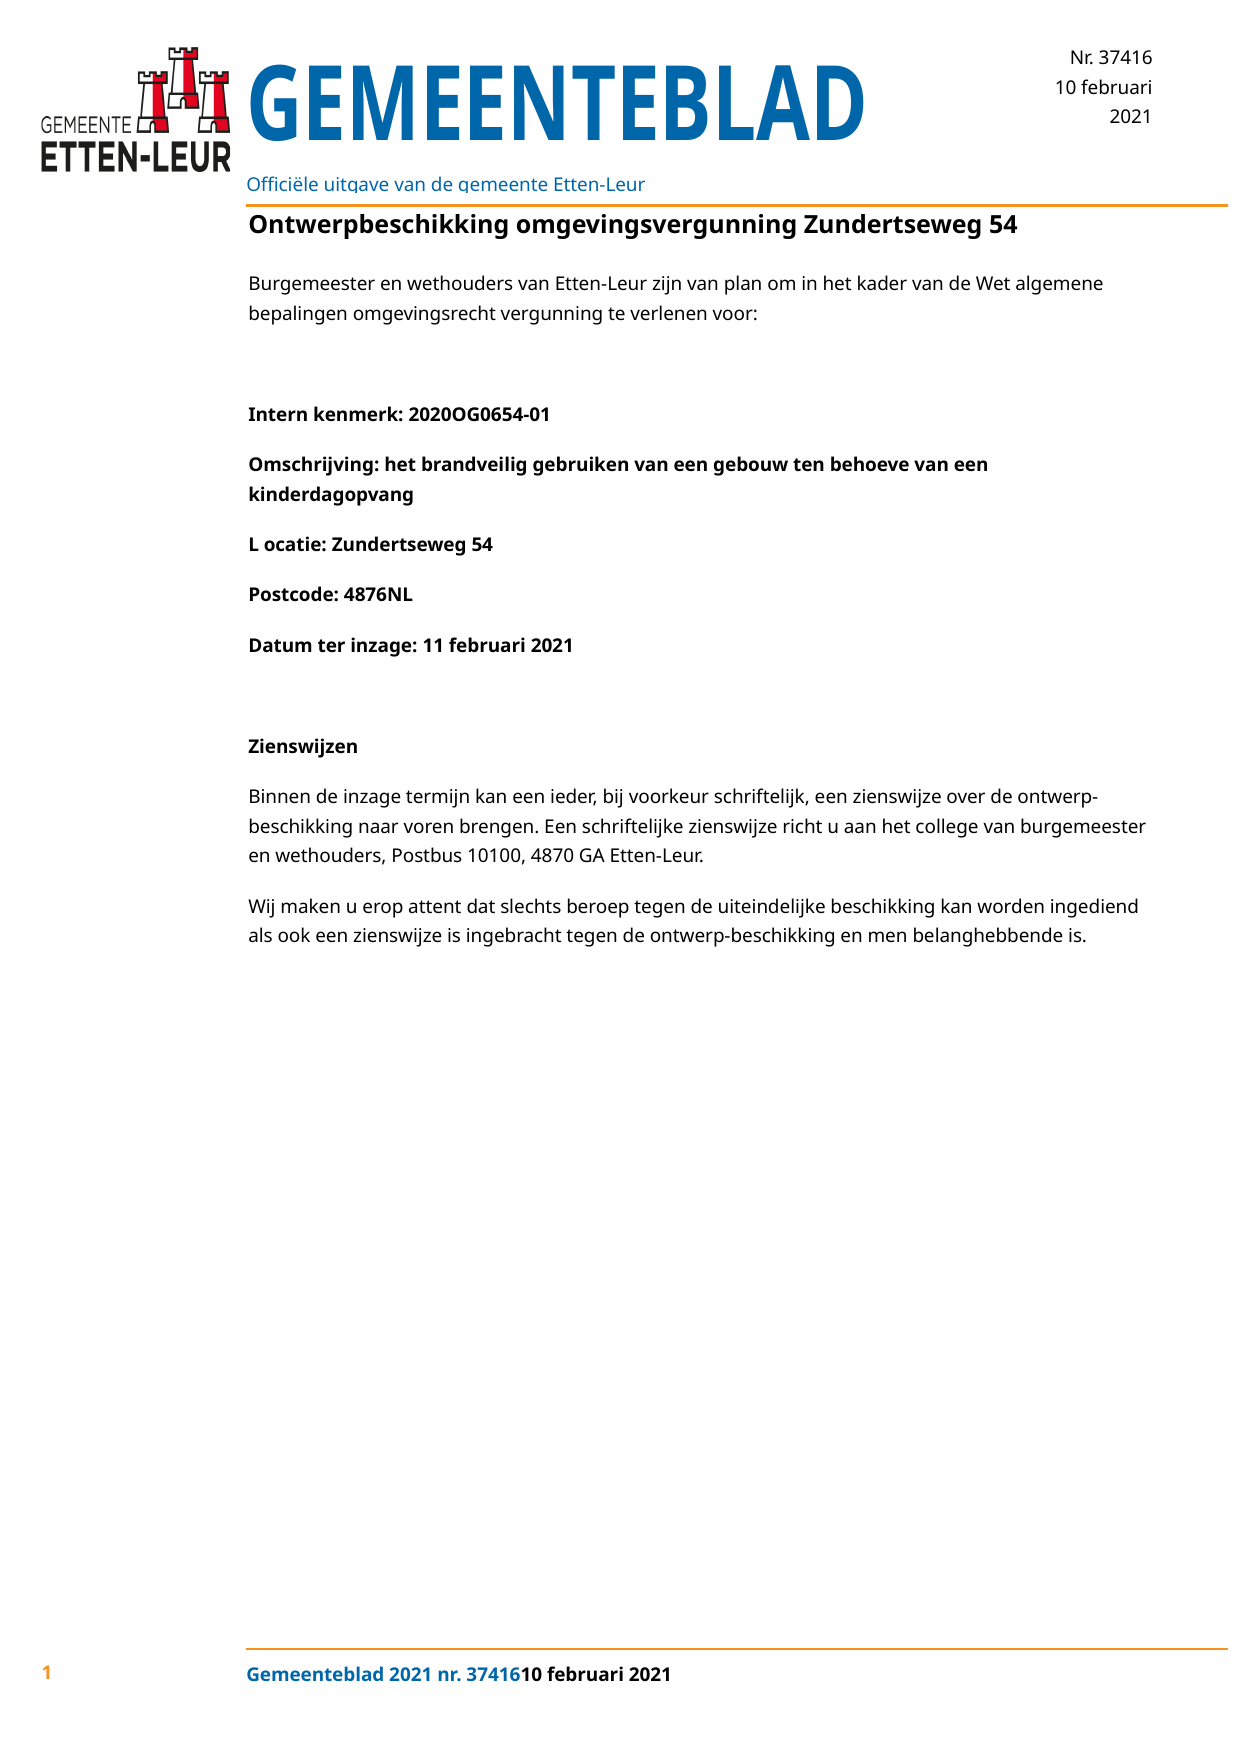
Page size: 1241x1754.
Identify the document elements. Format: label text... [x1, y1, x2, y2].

text Intern kenmerk: 2020OG0654-01 [248, 401, 1152, 426]
text Datum ter inzage: 11 februari 2021 [248, 632, 1152, 658]
text Zienswijzen [248, 733, 1152, 758]
text Postcode: 4876NL [248, 582, 1152, 607]
text L ocatie: Zundertseweg 54 [248, 531, 1152, 557]
picture [41, 47, 231, 172]
text Ontwerpbeschikking omgevingsvergunning Zundertseweg 54 [248, 207, 1152, 241]
text Binnen de inzage termijn kan een ieder, bij voorkeur schriftelijk, een zienswijze over de ontwerp-beschikking naar voren brengen. Een schriftelijke zienswijze richt u aan het college van burgemeester en wethouders, Postbus 10100, 4870 GA Etten-Leur. [248, 783, 1152, 868]
text Burgemeester en wethouders van Etten-Leur zijn van plan om in het kader van de Wet algemene bepalingen omgevingsrecht vergunning te verlenen voor: [248, 270, 1152, 326]
text Wij maken u erop attent dat slechts beroep tegen de uiteindelijke beschikking kan worden ingediend als ook een zienswijze is ingebracht tegen de ontwerp-beschikking en men belanghebbende is. [248, 893, 1152, 948]
text Omschrijving: het brandveilig gebruiken van een gebouw ten behoeve van een kinderdagopvang [248, 451, 1152, 506]
